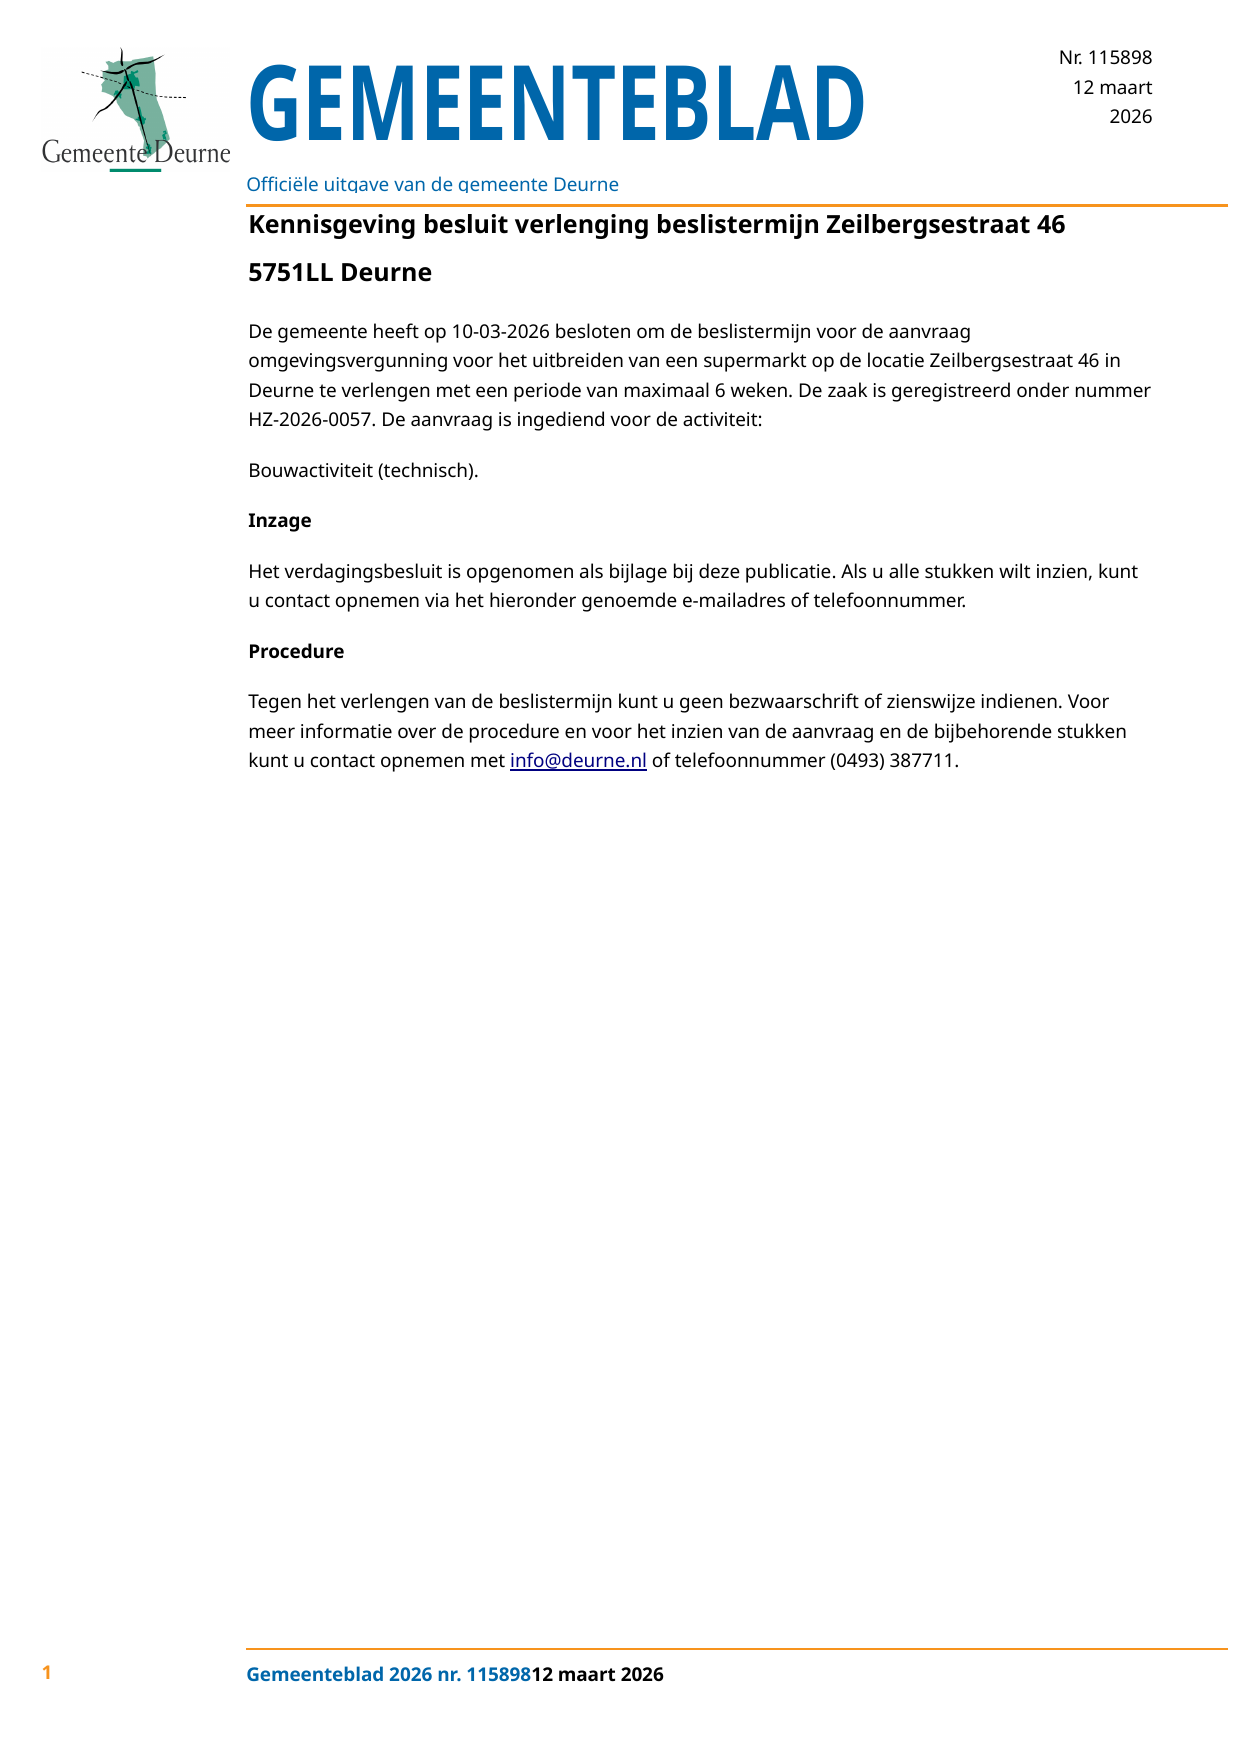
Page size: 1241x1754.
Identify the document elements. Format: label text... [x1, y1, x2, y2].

text Inzage [248, 507, 1152, 533]
text Procedure [248, 638, 1152, 664]
text Bouwactiviteit (technisch). [248, 457, 1152, 483]
text De gemeente heeft op 10-03-2026 besloten om de beslistermijn voor de aanvraag omgevingsvergunning voor het uitbreiden van een supermarkt op de locatie Zeilbergsestraat 46 in Deurne te verlengen met een periode van maximaal 6 weken. De zaak is geregistreerd onder nummer HZ-2026-0057. De aanvraag is ingediend voor de activiteit: [248, 318, 1152, 432]
text Kennisgeving besluit verlenging beslistermijn Zeilbergsestraat 46 5751LL Deurne [248, 207, 1152, 288]
text Het verdagingsbesluit is opgenomen als bijlage bij deze publicatie. Als u alle stukken wilt inzien, kunt u contact opnemen via het hieronder genoemde e-mailadres of telefoonnummer. [248, 558, 1152, 613]
text Tegen het verlengen van de beslistermijn kunt u geen bezwaarschrift of zienswijze indienen. Voor meer informatie over de procedure en voor het inzien van de aanvraag en de bijbehorende stukken kunt u contact opnemen met info@deurne.nl of telefoonnummer (0493) 387711. [248, 688, 1152, 773]
picture [41, 47, 231, 172]
